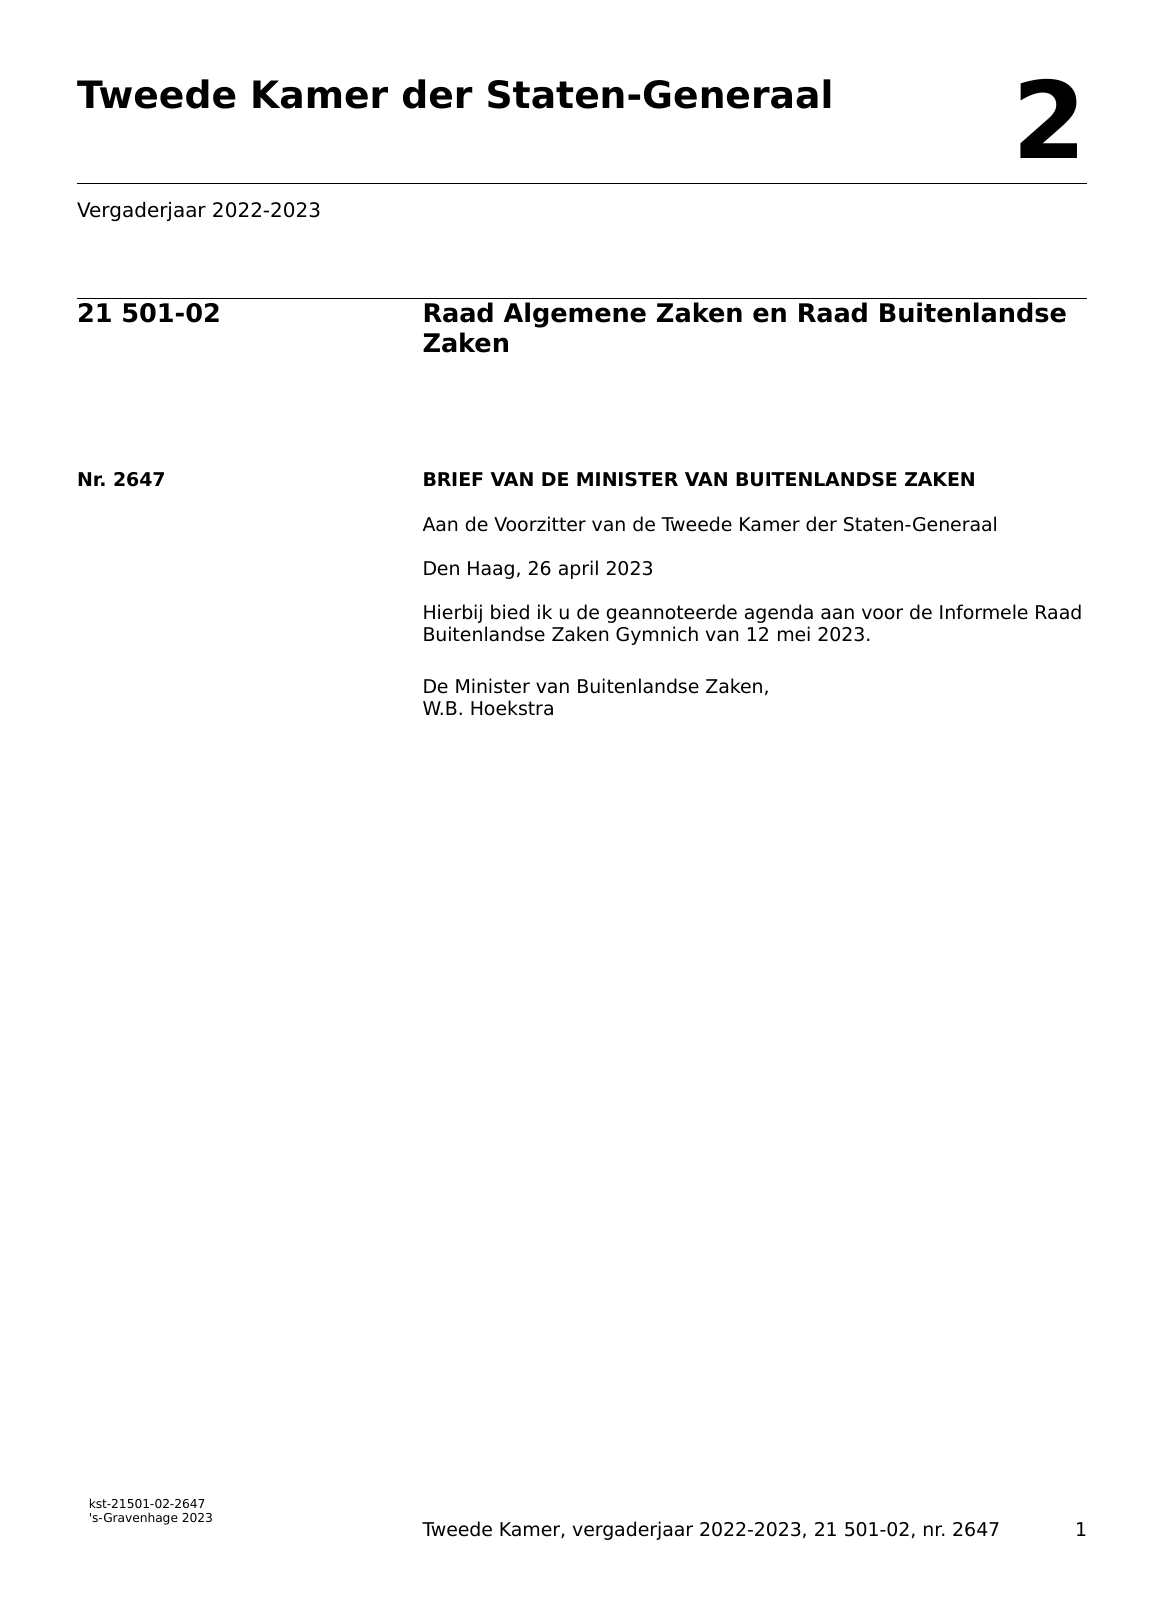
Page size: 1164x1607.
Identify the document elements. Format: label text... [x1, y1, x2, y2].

text Hierbij bied ik u de geannoteerde agenda aan voor de Informele Raad Buitenlandse Zaken Gymnich van 12 mei 2023. [422, 602, 1087, 646]
table_header Tweede Kamer der Staten-Generaal [77, 59, 886, 183]
text Den Haag, 26 april 2023 [422, 558, 1087, 580]
subtitle Nr. 2647 BRIEF VAN DE MINISTER VAN BUITENLANDSE ZAKEN [77, 469, 1087, 491]
subtitle 21 501-02 Raad Algemene Zaken en Raad Buitenlandse Zaken [77, 299, 1087, 358]
text Aan de Voorzitter van de Tweede Kamer der Staten-Generaal [422, 513, 1087, 536]
text kst-21501-02-2647 [88, 1497, 323, 1511]
table_cell Vergaderjaar 2022-2023 [77, 184, 1087, 298]
text De Minister van Buitenlandse Zaken, W.B. Hoekstra [422, 676, 1087, 720]
table_header 2 [886, 59, 1087, 183]
text 's-Gravenhage 2023 [88, 1511, 323, 1525]
